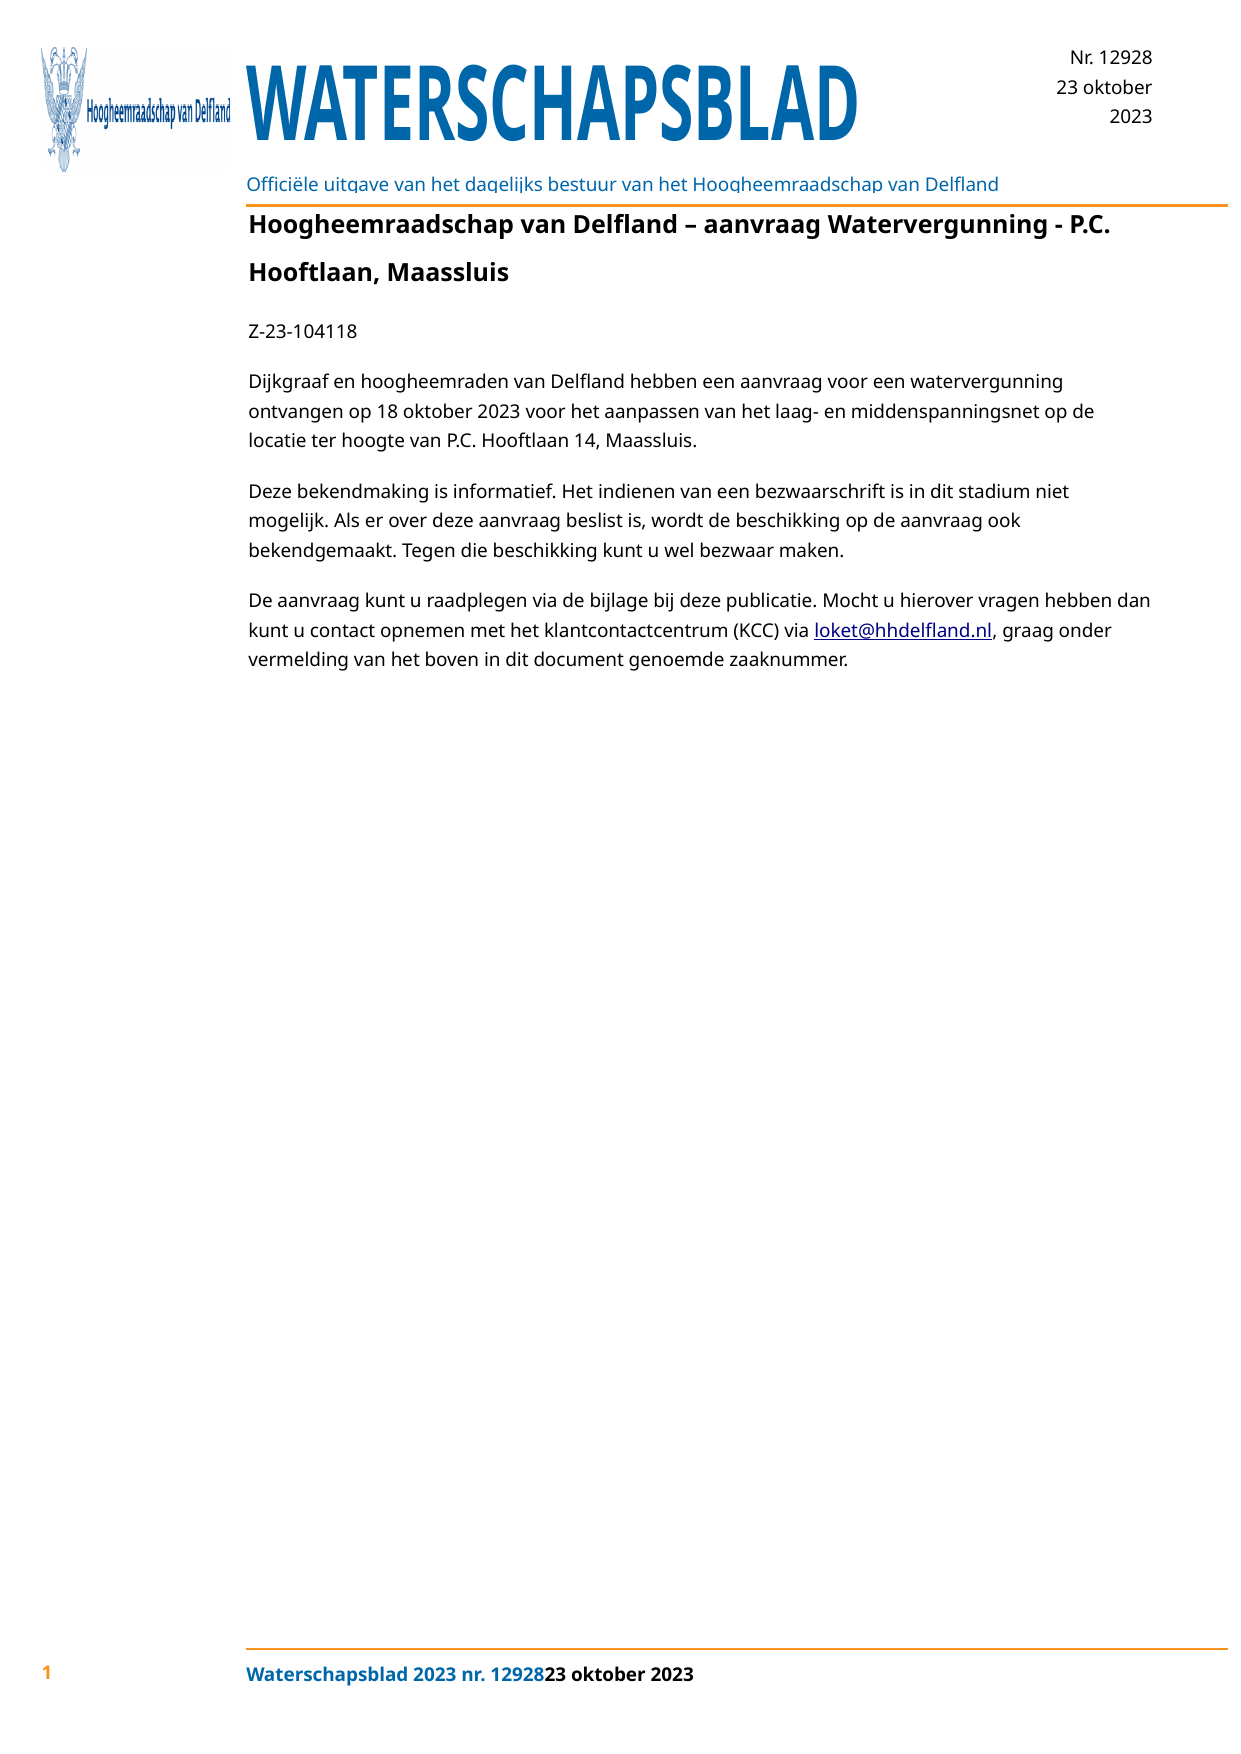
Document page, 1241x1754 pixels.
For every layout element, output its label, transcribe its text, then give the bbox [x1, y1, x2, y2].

text Hoogheemraadschap van Delfland – aanvraag Watervergunning - P.C. Hooftlaan, Maassluis [248, 207, 1152, 288]
text De aanvraag kunt u raadplegen via de bijlage bij deze publicatie. Mocht u hierover vragen hebben dan kunt u contact opnemen met het klantcontactcentrum (KCC) via loket@hhdelfland.nl, graag onder vermelding van het boven in dit document genoemde zaaknummer. [248, 587, 1152, 672]
text Z-23-104118 [248, 318, 1152, 344]
picture [41, 47, 231, 172]
text Deze bekendmaking is informatief. Het indienen van een bezwaarschrift is in dit stadium niet mogelijk. Als er over deze aanvraag beslist is, wordt de beschikking op de aanvraag ook bekendgemaakt. Tegen die beschikking kunt u wel bezwaar maken. [248, 478, 1152, 563]
text Dijkgraaf en hoogheemraden van Delfland hebben een aanvraag voor een watervergunning ontvangen op 18 oktober 2023 voor het aanpassen van het laag- en middenspanningsnet op de locatie ter hoogte van P.C. Hooftlaan 14, Maassluis. [248, 368, 1152, 453]
